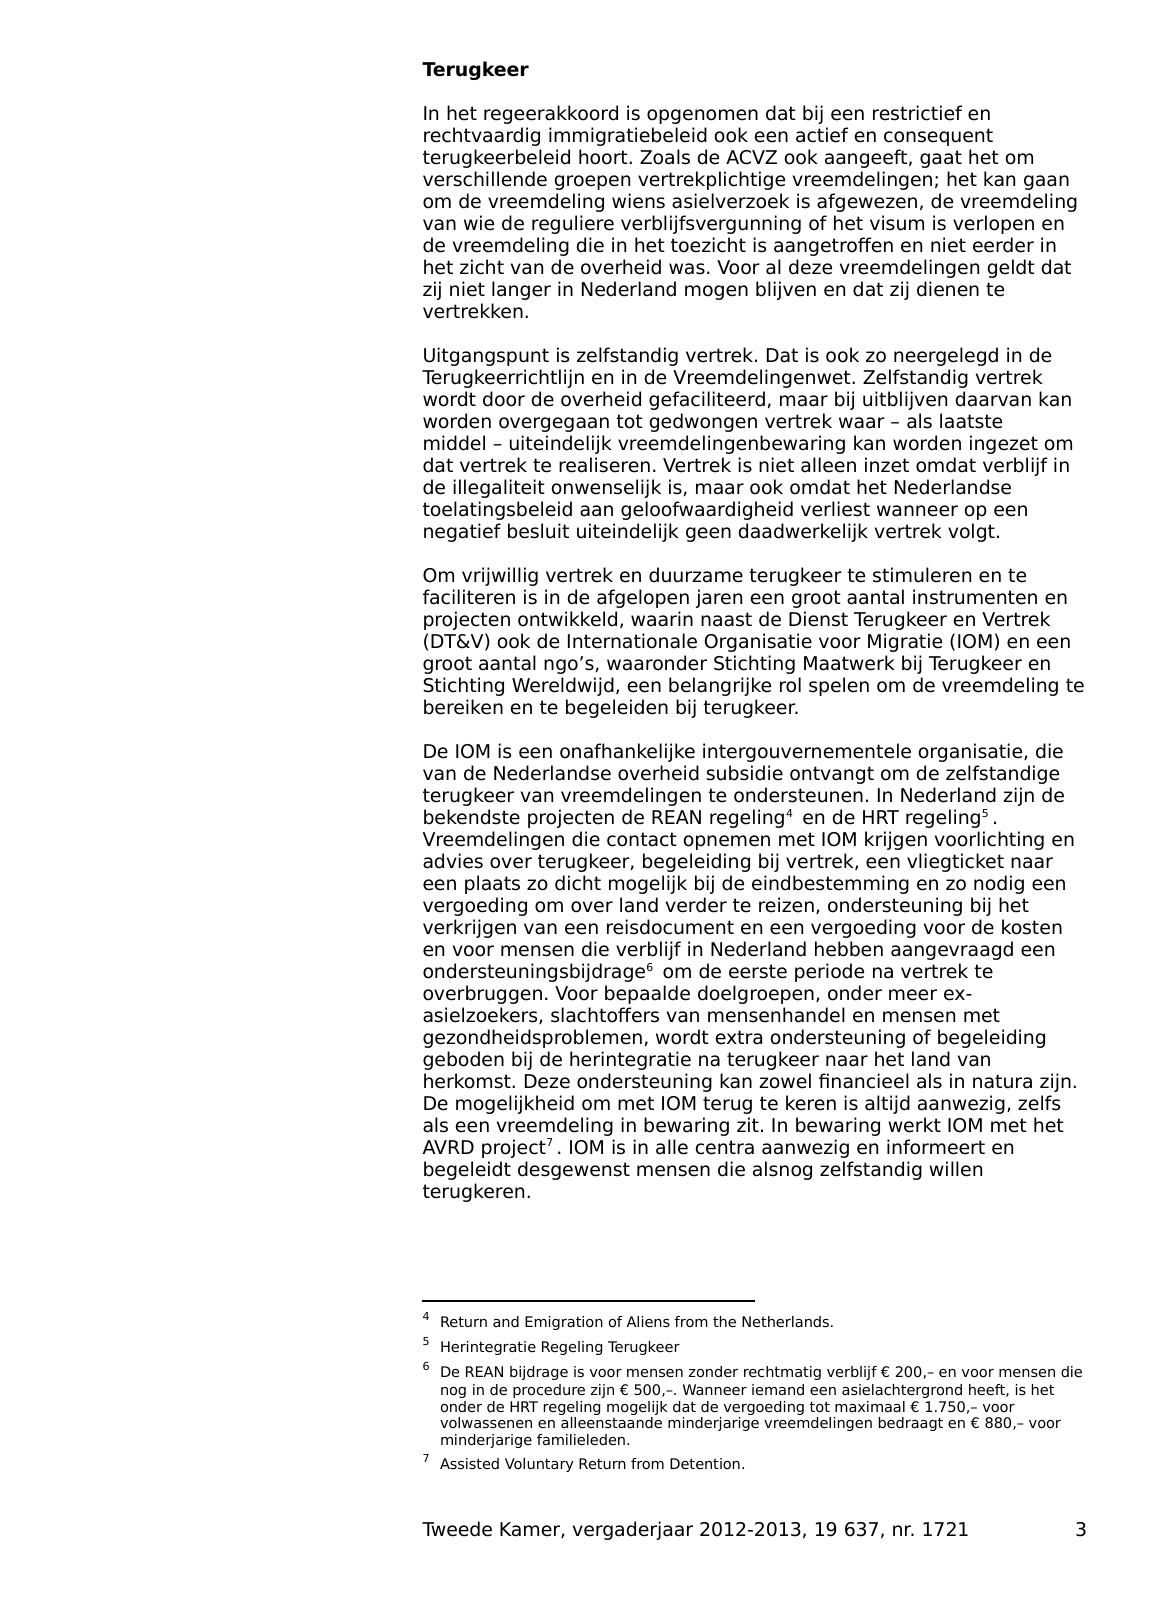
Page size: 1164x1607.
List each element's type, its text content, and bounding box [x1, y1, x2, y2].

text De REAN bijdrage is voor mensen zonder rechtmatig verblijf € 200,– en voor mensen die nog in de procedure zijn € 500,–. Wanneer iemand een asielachtergrond heeft, is het onder de HRT regeling mogelijk dat de vergoeding tot maximaal € 1.750,– voor volwassenen en alleenstaande minderjarige vreemdelingen bedraagt en € 880,– voor minderjarige familieleden. [422, 1360, 1087, 1449]
text Return and Emigration of Aliens from the Netherlands. [422, 1310, 1087, 1332]
text Herintegratie Regeling Terugkeer [422, 1335, 1087, 1357]
subtitle Terugkeer [422, 59, 1087, 81]
text De IOM is een onafhankelijke intergouvernementele organisatie, die van de Nederlandse overheid subsidie ontvangt om de zelfstandige terugkeer van vreemdelingen te ondersteunen. In Nederland zijn de bekendste projecten de REAN regeling en de HRT regeling. Vreemdelingen die contact opnemen met IOM krijgen voorlichting en advies over terugkeer, begeleiding bij vertrek, een vliegticket naar een plaats zo dicht mogelijk bij de eindbestemming en zo nodig een vergoeding om over land verder te reizen, ondersteuning bij het verkrijgen van een reisdocument en een vergoeding voor de kosten en voor mensen die verblijf in Nederland hebben aangevraagd een ondersteuningsbijdrage om de eerste periode na vertrek te overbruggen. Voor bepaalde doelgroepen, onder meer ex-asielzoekers, slachtoffers van mensenhandel en mensen met gezondheidsproblemen, wordt extra ondersteuning of begeleiding geboden bij de herintegratie na terugkeer naar het land van herkomst. Deze ondersteuning kan zowel financieel als in natura zijn. De mogelijkheid om met IOM terug te keren is altijd aanwezig, zelfs als een vreemdeling in bewaring zit. In bewaring werkt IOM met het AVRD project. IOM is in alle centra aanwezig en informeert en begeleidt desgewenst mensen die alsnog zelfstandig willen terugkeren. [422, 741, 1087, 1203]
text Assisted Voluntary Return from Detention. [422, 1452, 1087, 1474]
text In het regeerakkoord is opgenomen dat bij een restrictief en rechtvaardig immigratiebeleid ook een actief en consequent terugkeerbeleid hoort. Zoals de ACVZ ook aangeeft, gaat het om verschillende groepen vertrekplichtige vreemdelingen; het kan gaan om de vreemdeling wiens asielverzoek is afgewezen, de vreemdeling van wie de reguliere verblijfsvergunning of het visum is verlopen en de vreemdeling die in het toezicht is aangetroffen en niet eerder in het zicht van de overheid was. Voor al deze vreemdelingen geldt dat zij niet langer in Nederland mogen blijven en dat zij dienen te vertrekken. [422, 103, 1087, 323]
text Uitgangspunt is zelfstandig vertrek. Dat is ook zo neergelegd in de Terugkeerrichtlijn en in de Vreemdelingenwet. Zelfstandig vertrek wordt door de overheid gefaciliteerd, maar bij uitblijven daarvan kan worden overgegaan tot gedwongen vertrek waar – als laatste middel – uiteindelijk vreemdelingenbewaring kan worden ingezet om dat vertrek te realiseren. Vertrek is niet alleen inzet omdat verblijf in de illegaliteit onwenselijk is, maar ook omdat het Nederlandse toelatingsbeleid aan geloofwaardigheid verliest wanneer op een negatief besluit uiteindelijk geen daadwerkelijk vertrek volgt. [422, 345, 1087, 543]
text Om vrijwillig vertrek en duurzame terugkeer te stimuleren en te faciliteren is in de afgelopen jaren een groot aantal instrumenten en projecten ontwikkeld, waarin naast de Dienst Terugkeer en Vertrek (DT&V) ook de Internationale Organisatie voor Migratie (IOM) en een groot aantal ngo’s, waaronder Stichting Maatwerk bij Terugkeer en Stichting Wereldwijd, een belangrijke rol spelen om de vreemdeling te bereiken en te begeleiden bij terugkeer. [422, 565, 1087, 719]
